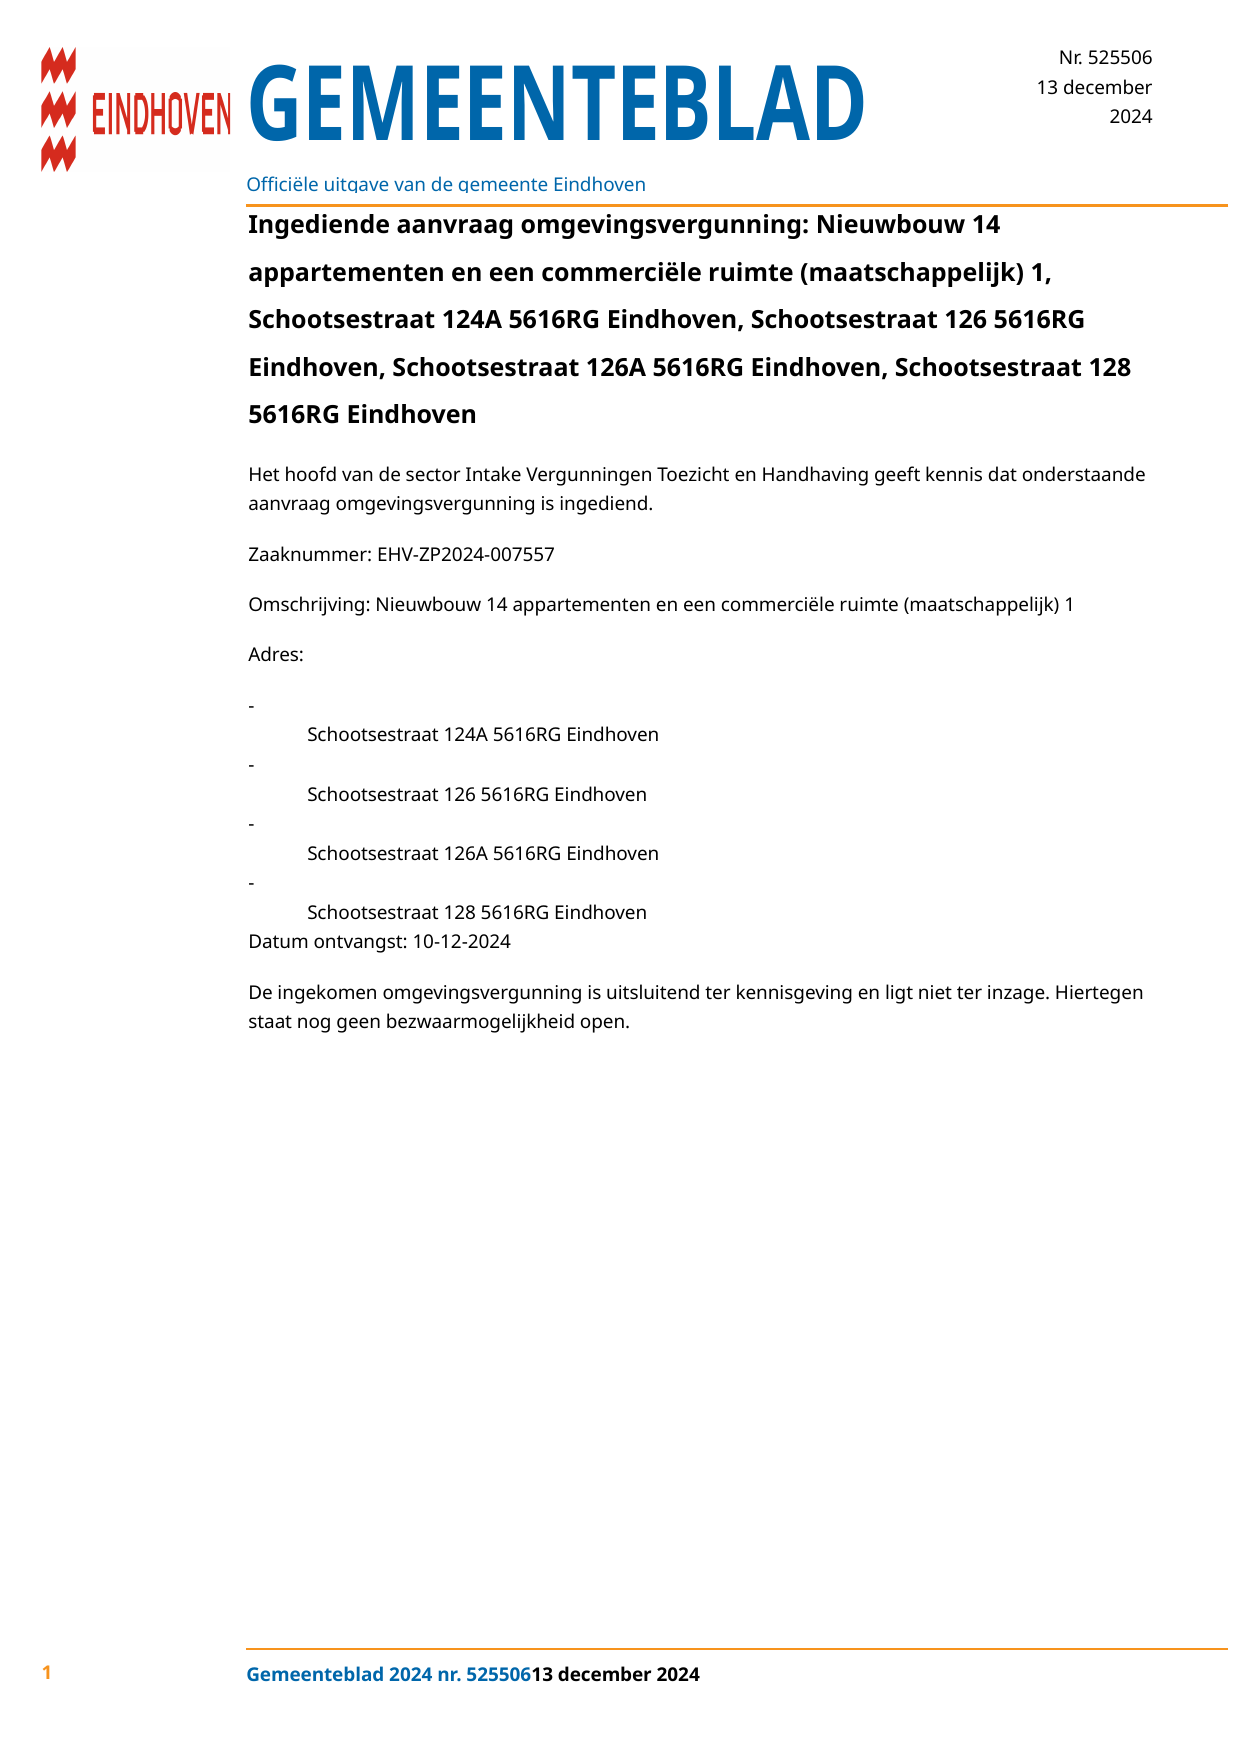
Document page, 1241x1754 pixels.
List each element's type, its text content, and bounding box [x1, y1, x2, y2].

list Schootsestraat 126 5616RG Eindhoven [248, 781, 1152, 806]
picture [41, 47, 231, 172]
text Omschrijving: Nieuwbouw 14 appartementen en een commerciële ruimte (maatschappelijk) 1 [248, 591, 1152, 617]
text Adres: [248, 642, 1152, 667]
list Schootsestraat 128 5616RG Eindhoven [248, 899, 1152, 925]
list Schootsestraat 124A 5616RG Eindhoven [248, 722, 1152, 747]
text Datum ontvangst: 10-12-2024 [248, 929, 1152, 954]
list Schootsestraat 126A 5616RG Eindhoven [248, 840, 1152, 866]
text Zaaknummer: EHV-ZP2024-007557 [248, 541, 1152, 566]
text Ingediende aanvraag omgevingsvergunning: Nieuwbouw 14 appartementen en een commerciële ruimte (maatschappelijk) 1, Schootsestraat 124A 5616RG Eindhoven, Schootsestraat 126 5616RG Eindhoven, Schootsestraat 126A 5616RG Eindhoven, Schootsestraat 128 5616RG Eindhoven [248, 207, 1152, 431]
text De ingekomen omgevingsvergunning is uitsluitend ter kennisgeving en ligt niet ter inzage. Hiertegen staat nog geen bezwaarmogelijkheid open. [248, 979, 1152, 1034]
text Het hoofd van de sector Intake Vergunningen Toezicht en Handhaving geeft kennis dat onderstaande aanvraag omgevingsvergunning is ingediend. [248, 461, 1152, 516]
